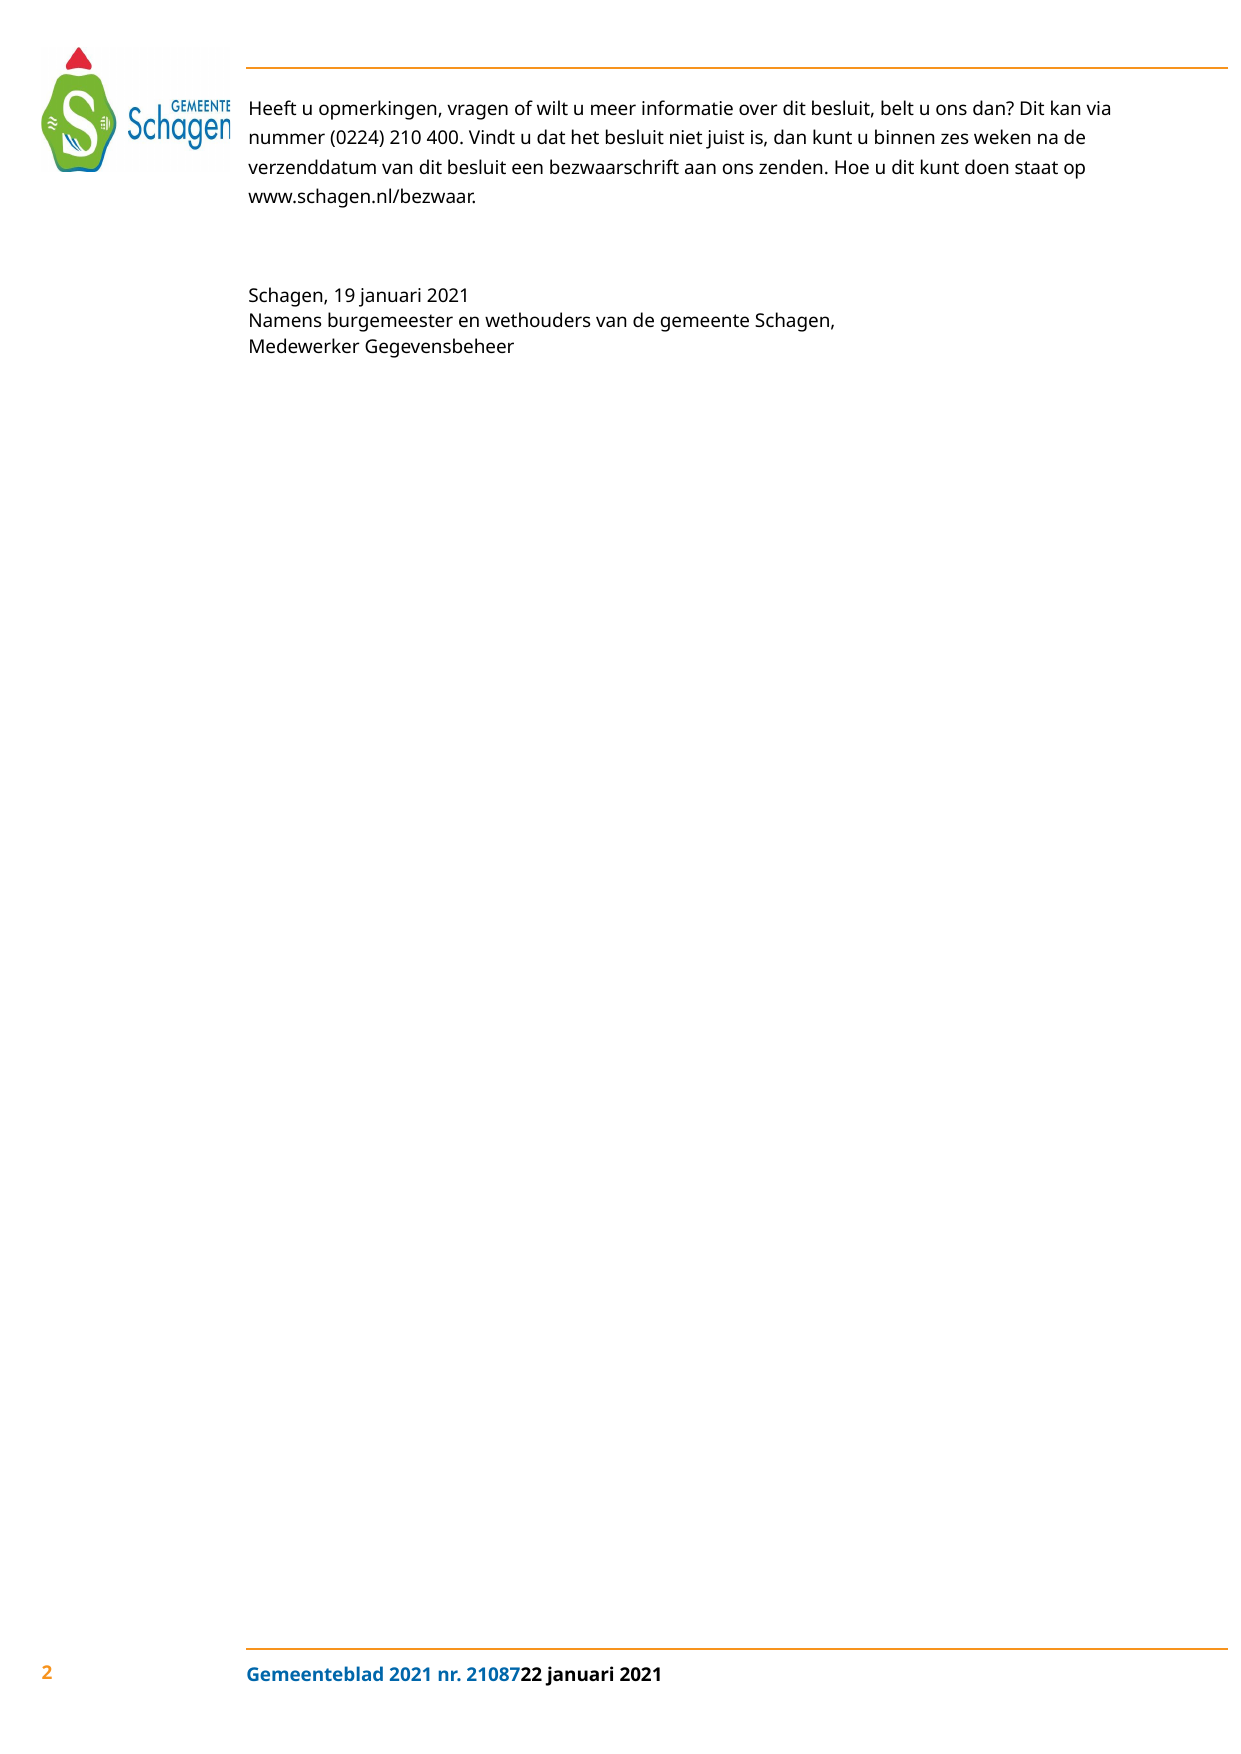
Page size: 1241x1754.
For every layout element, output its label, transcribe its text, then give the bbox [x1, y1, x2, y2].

picture [41, 47, 231, 172]
text Heeft u opmerkingen, vragen of wilt u meer informatie over dit besluit, belt u ons dan? Dit kan via nummer (0224) 210 400. Vindt u dat het besluit niet juist is, dan kunt u binnen zes weken na de verzenddatum van dit besluit een bezwaarschrift aan ons zenden. Hoe u dit kunt doen staat op www.schagen.nl/bezwaar. [248, 95, 1152, 209]
text Schagen, 19 januari 2021 [248, 282, 1152, 307]
text Medewerker Gegevensbeheer [248, 333, 1152, 359]
text Namens burgemeester en wethouders van de gemeente Schagen, [248, 307, 1152, 333]
